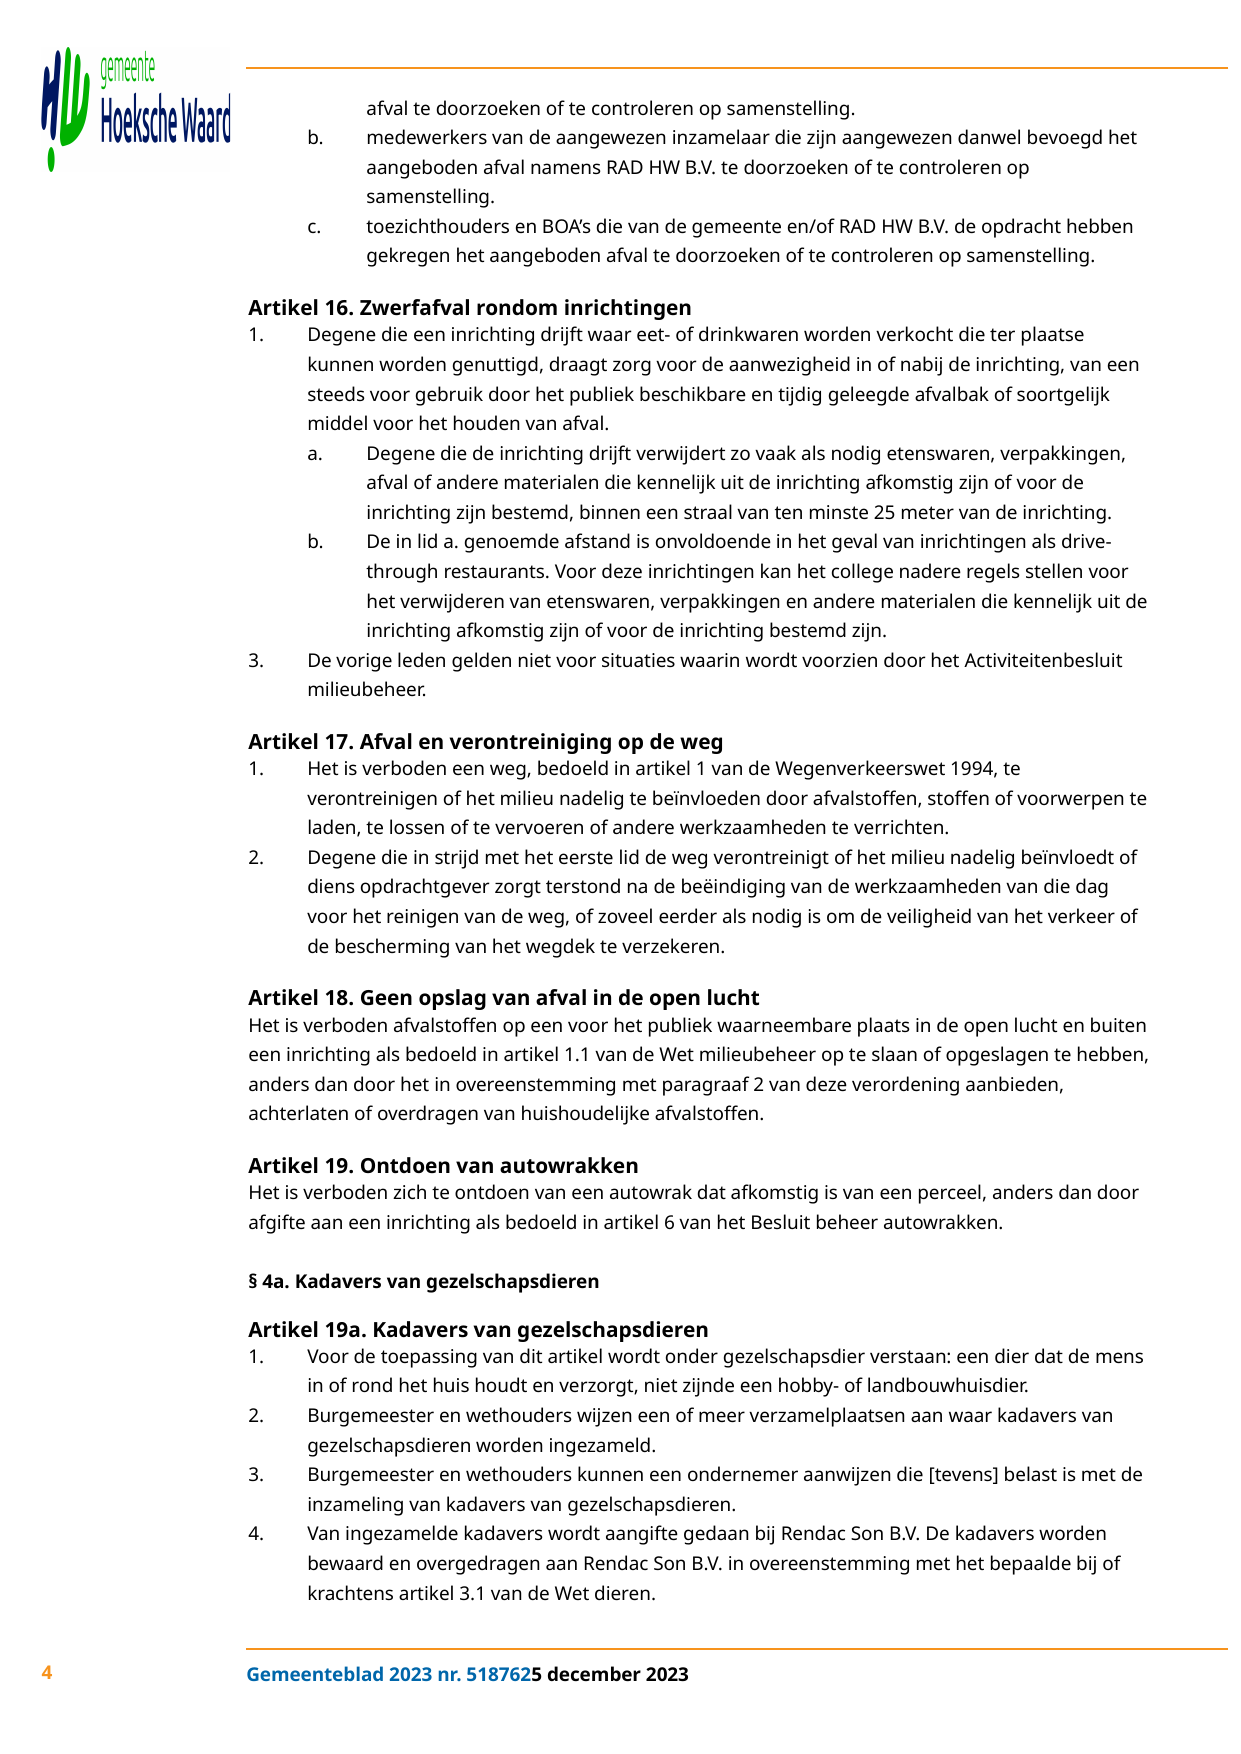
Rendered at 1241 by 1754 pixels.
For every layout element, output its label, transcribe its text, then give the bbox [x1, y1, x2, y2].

text Het is verboden zich te ontdoen van een autowrak dat afkomstig is van een perceel, anders dan door afgifte aan een inrichting als bedoeld in artikel 6 van het Besluit beheer autowrakken. [248, 1179, 1152, 1235]
text Artikel 18. Geen opslag van afval in de open lucht [248, 983, 1152, 1012]
text Artikel 17. Afval en verontreiniging op de weg [248, 727, 1152, 755]
list Burgemeester en wethouders kunnen een ondernemer aanwijzen die [tevens] belast is met de inzameling van kadavers van gezelschapsdieren. [248, 1461, 1152, 1517]
list De vorige leden gelden niet voor situaties waarin wordt voorzien door het Activiteitenbesluit milieubeheer. [248, 647, 1152, 702]
list medewerkers van de aangewezen inzamelaar die zijn aangewezen danwel bevoegd het aangeboden afval namens RAD HW B.V. te doorzoeken of te controleren op samenstelling. [307, 124, 1152, 209]
list afval te doorzoeken of te controleren op samenstelling. [307, 95, 1152, 121]
list Burgemeester en wethouders wijzen een of meer verzamelplaatsen aan waar kadavers van gezelschapsdieren worden ingezameld. [248, 1402, 1152, 1458]
text Artikel 16. Zwerfafval rondom inrichtingen [248, 293, 1152, 322]
list Degene die de inrichting drijft verwijdert zo vaak als nodig etenswaren, verpakkingen, afval of andere materialen die kennelijk uit de inrichting afkomstig zijn of voor de inrichting zijn bestemd, binnen een straal van ten minste 25 meter van de inrichting. [307, 440, 1152, 525]
text Artikel 19a. Kadavers van gezelschapsdieren [248, 1315, 1152, 1343]
text Artikel 19. Ontdoen van autowrakken [248, 1151, 1152, 1179]
text § 4a. Kadavers van gezelschapsdieren [248, 1268, 1152, 1294]
list Degene die in strijd met het eerste lid de weg verontreinigt of het milieu nadelig beïnvloedt of diens opdrachtgever zorgt terstond na de beëindiging van de werkzaamheden van die dag voor het reinigen van de weg, of zoveel eerder als nodig is om de veiligheid van het verkeer of de bescherming van het wegdek te verzekeren. [248, 844, 1152, 959]
list De in lid a. genoemde afstand is onvoldoende in het geval van inrichtingen als drive-through restaurants. Voor deze inrichtingen kan het college nadere regels stellen voor het verwijderen van etenswaren, verpakkingen en andere materialen die kennelijk uit de inrichting afkomstig zijn of voor de inrichting bestemd zijn. [307, 529, 1152, 643]
text Het is verboden afvalstoffen op een voor het publiek waarneembare plaats in de open lucht en buiten een inrichting als bedoeld in artikel 1.1 van de Wet milieubeheer op te slaan of opgeslagen te hebben, anders dan door het in overeenstemming met paragraaf 2 van deze verordening aanbieden, achterlaten of overdragen van huishoudelijke afvalstoffen. [248, 1012, 1152, 1126]
picture [41, 47, 231, 172]
list Het is verboden een weg, bedoeld in artikel 1 van de Wegenverkeerswet 1994, te verontreinigen of het milieu nadelig te beïnvloeden door afvalstoffen, stoffen of voorwerpen te laden, te lossen of te vervoeren of andere werkzaamheden te verrichten. [248, 755, 1152, 840]
list Voor de toepassing van dit artikel wordt onder gezelschapsdier verstaan: een dier dat de mens in of rond het huis houdt en verzorgt, niet zijnde een hobby- of landbouwhuisdier. [248, 1343, 1152, 1398]
list Van ingezamelde kadavers wordt aangifte gedaan bij Rendac Son B.V. De kadavers worden bewaard en overgedragen aan Rendac Son B.V. in overeenstemming met het bepaalde bij of krachtens artikel 3.1 van de Wet dieren. [248, 1521, 1152, 1606]
list toezichthouders en BOA’s die van de gemeente en/of RAD HW B.V. de opdracht hebben gekregen het aangeboden afval te doorzoeken of te controleren op samenstelling. [307, 213, 1152, 268]
list Degene die een inrichting drijft waar eet- of drinkwaren worden verkocht die ter plaatse kunnen worden genuttigd, draagt zorg voor de aanwezigheid in of nabij de inrichting, van een steeds voor gebruik door het publiek beschikbare en tijdig geleegde afvalbak of soortgelijk middel voor het houden van afval. [248, 322, 1152, 436]
